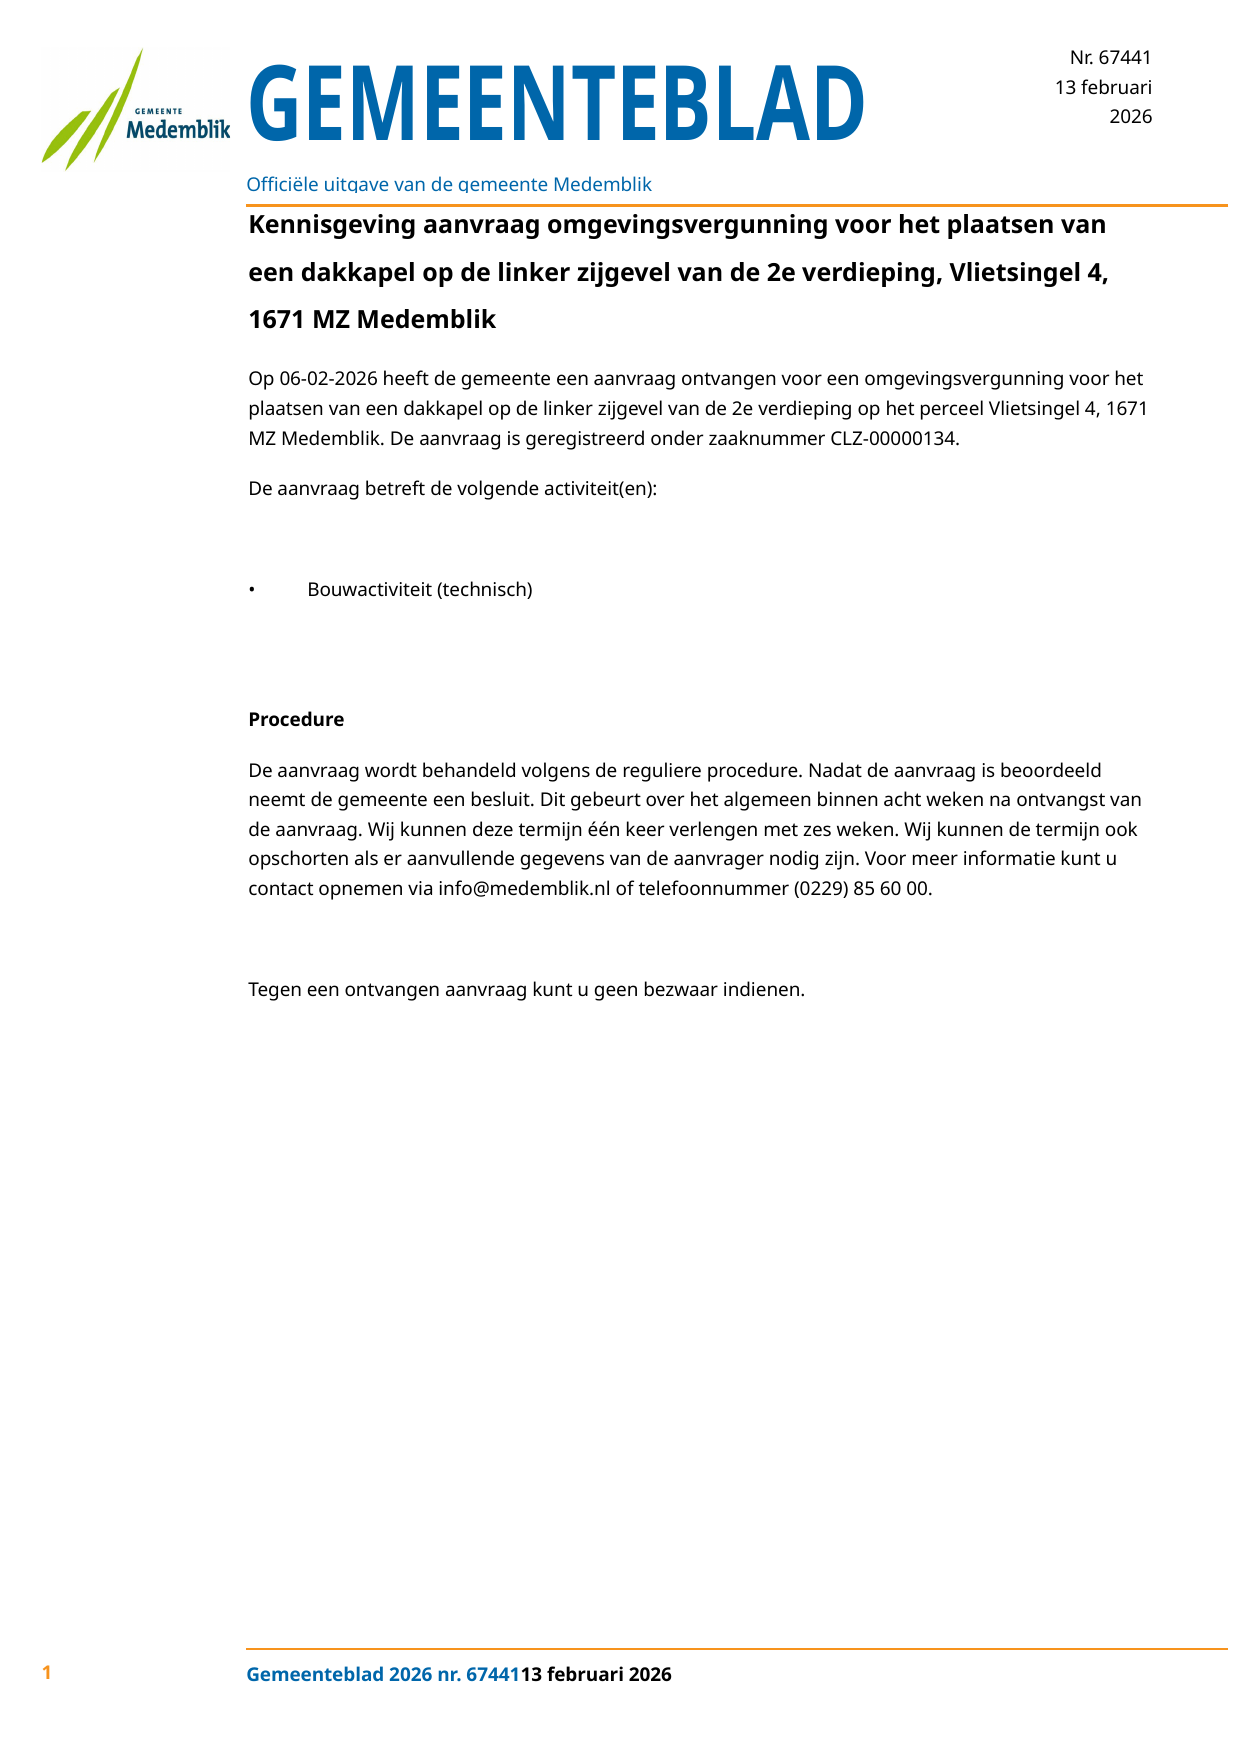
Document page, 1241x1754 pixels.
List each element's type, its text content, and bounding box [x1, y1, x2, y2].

list Bouwactiviteit (technisch) [248, 576, 1152, 602]
picture [41, 47, 231, 172]
text Tegen een ontvangen aanvraag kunt u geen bezwaar indienen. [248, 976, 1152, 1002]
text Kennisgeving aanvraag omgevingsvergunning voor het plaatsen van een dakkapel op de linker zijgevel van de 2e verdieping, Vlietsingel 4, 1671 MZ Medemblik [248, 207, 1152, 336]
text Procedure [248, 706, 1152, 732]
text De aanvraag betreft de volgende activiteit(en): [248, 475, 1152, 501]
text De aanvraag wordt behandeld volgens de reguliere procedure. Nadat de aanvraag is beoordeeld neemt de gemeente een besluit. Dit gebeurt over het algemeen binnen acht weken na ontvangst van de aanvraag. Wij kunnen deze termijn één keer verlengen met zes weken. Wij kunnen de termijn ook opschorten als er aanvullende gegevens van de aanvrager nodig zijn. Voor meer informatie kunt u contact opnemen via info@medemblik.nl of telefoonnummer (0229) 85 60 00. [248, 757, 1152, 901]
text Op 06-02-2026 heeft de gemeente een aanvraag ontvangen voor een omgevingsvergunning voor het plaatsen van een dakkapel op de linker zijgevel van de 2e verdieping op het perceel Vlietsingel 4, 1671 MZ Medemblik. De aanvraag is geregistreerd onder zaaknummer CLZ-00000134. [248, 366, 1152, 450]
